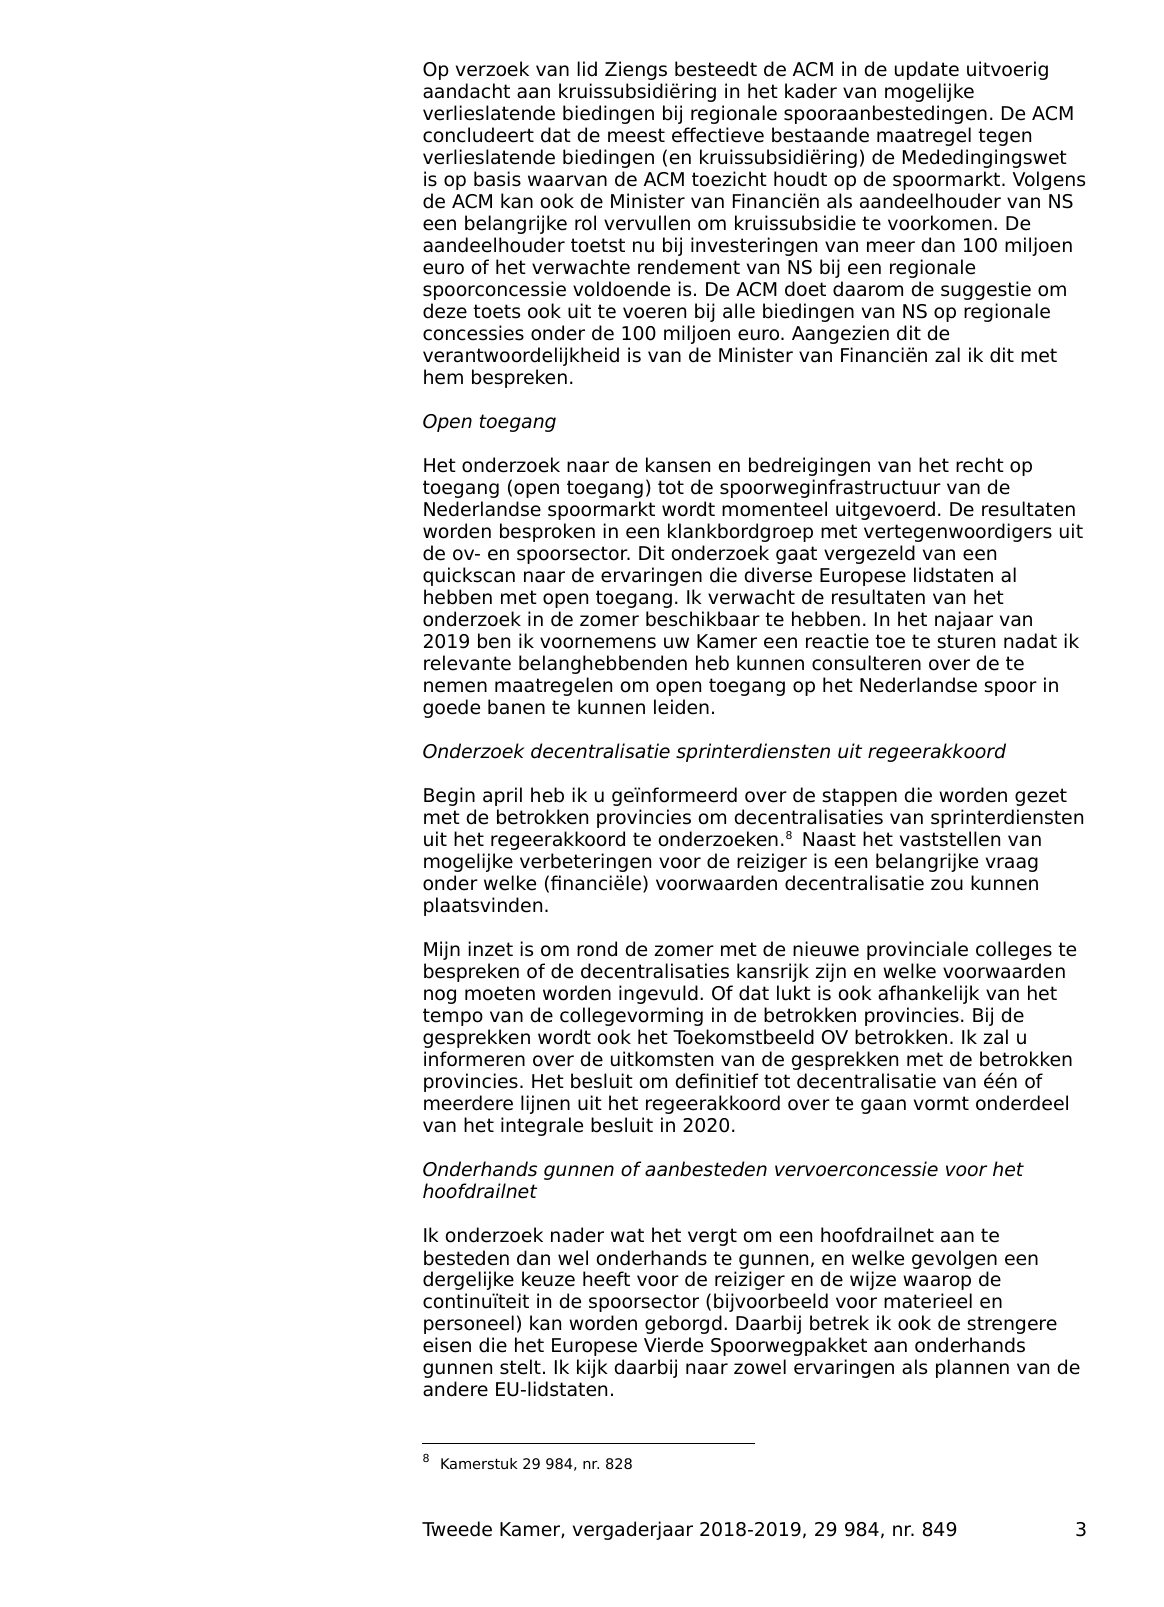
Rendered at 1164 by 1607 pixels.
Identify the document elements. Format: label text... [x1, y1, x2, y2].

subtitle Onderzoek decentralisatie sprinterdiensten uit regeerakkoord [422, 741, 1087, 763]
text Begin april heb ik u geïnformeerd over de stappen die worden gezet met de betrokken provincies om decentralisaties van sprinterdiensten uit het regeerakkoord te onderzoeken. Naast het vaststellen van mogelijke verbeteringen voor de reiziger is een belangrijke vraag onder welke (financiële) voorwaarden decentralisatie zou kunnen plaatsvinden. [422, 785, 1087, 917]
text Kamerstuk 29 984, nr. 828 [422, 1452, 1087, 1474]
subtitle Onderhands gunnen of aanbesteden vervoerconcessie voor het hoofdrailnet [422, 1159, 1087, 1203]
subtitle Open toegang [422, 411, 1087, 433]
text Het onderzoek naar de kansen en bedreigingen van het recht op toegang (open toegang) tot de spoorweginfrastructuur van de Nederlandse spoormarkt wordt momenteel uitgevoerd. De resultaten worden besproken in een klankbordgroep met vertegenwoordigers uit de ov- en spoorsector. Dit onderzoek gaat vergezeld van een quickscan naar de ervaringen die diverse Europese lidstaten al hebben met open toegang. Ik verwacht de resultaten van het onderzoek in de zomer beschikbaar te hebben. In het najaar van 2019 ben ik voornemens uw Kamer een reactie toe te sturen nadat ik relevante belanghebbenden heb kunnen consulteren over de te nemen maatregelen om open toegang op het Nederlandse spoor in goede banen te kunnen leiden. [422, 455, 1087, 719]
text Mijn inzet is om rond de zomer met de nieuwe provinciale colleges te bespreken of de decentralisaties kansrijk zijn en welke voorwaarden nog moeten worden ingevuld. Of dat lukt is ook afhankelijk van het tempo van de collegevorming in de betrokken provincies. Bij de gesprekken wordt ook het Toekomstbeeld OV betrokken. Ik zal u informeren over de uitkomsten van de gesprekken met de betrokken provincies. Het besluit om definitief tot decentralisatie van één of meerdere lijnen uit het regeerakkoord over te gaan vormt onderdeel van het integrale besluit in 2020. [422, 939, 1087, 1137]
text Ik onderzoek nader wat het vergt om een hoofdrailnet aan te besteden dan wel onderhands te gunnen, en welke gevolgen een dergelijke keuze heeft voor de reiziger en de wijze waarop de continuïteit in de spoorsector (bijvoorbeeld voor materieel en personeel) kan worden geborgd. Daarbij betrek ik ook de strengere eisen die het Europese Vierde Spoorwegpakket aan onderhands gunnen stelt. Ik kijk daarbij naar zowel ervaringen als plannen van de andere EU-lidstaten. [422, 1225, 1087, 1401]
text Op verzoek van lid Ziengs besteedt de ACM in de update uitvoerig aandacht aan kruissubsidiëring in het kader van mogelijke verlieslatende biedingen bij regionale spooraanbestedingen. De ACM concludeert dat de meest effectieve bestaande maatregel tegen verlieslatende biedingen (en kruissubsidiëring) de Mededingingswet is op basis waarvan de ACM toezicht houdt op de spoormarkt. Volgens de ACM kan ook de Minister van Financiën als aandeelhouder van NS een belangrijke rol vervullen om kruissubsidie te voorkomen. De aandeelhouder toetst nu bij investeringen van meer dan 100 miljoen euro of het verwachte rendement van NS bij een regionale spoorconcessie voldoende is. De ACM doet daarom de suggestie om deze toets ook uit te voeren bij alle biedingen van NS op regionale concessies onder de 100 miljoen euro. Aangezien dit de verantwoordelijkheid is van de Minister van Financiën zal ik dit met hem bespreken. [422, 59, 1087, 389]
